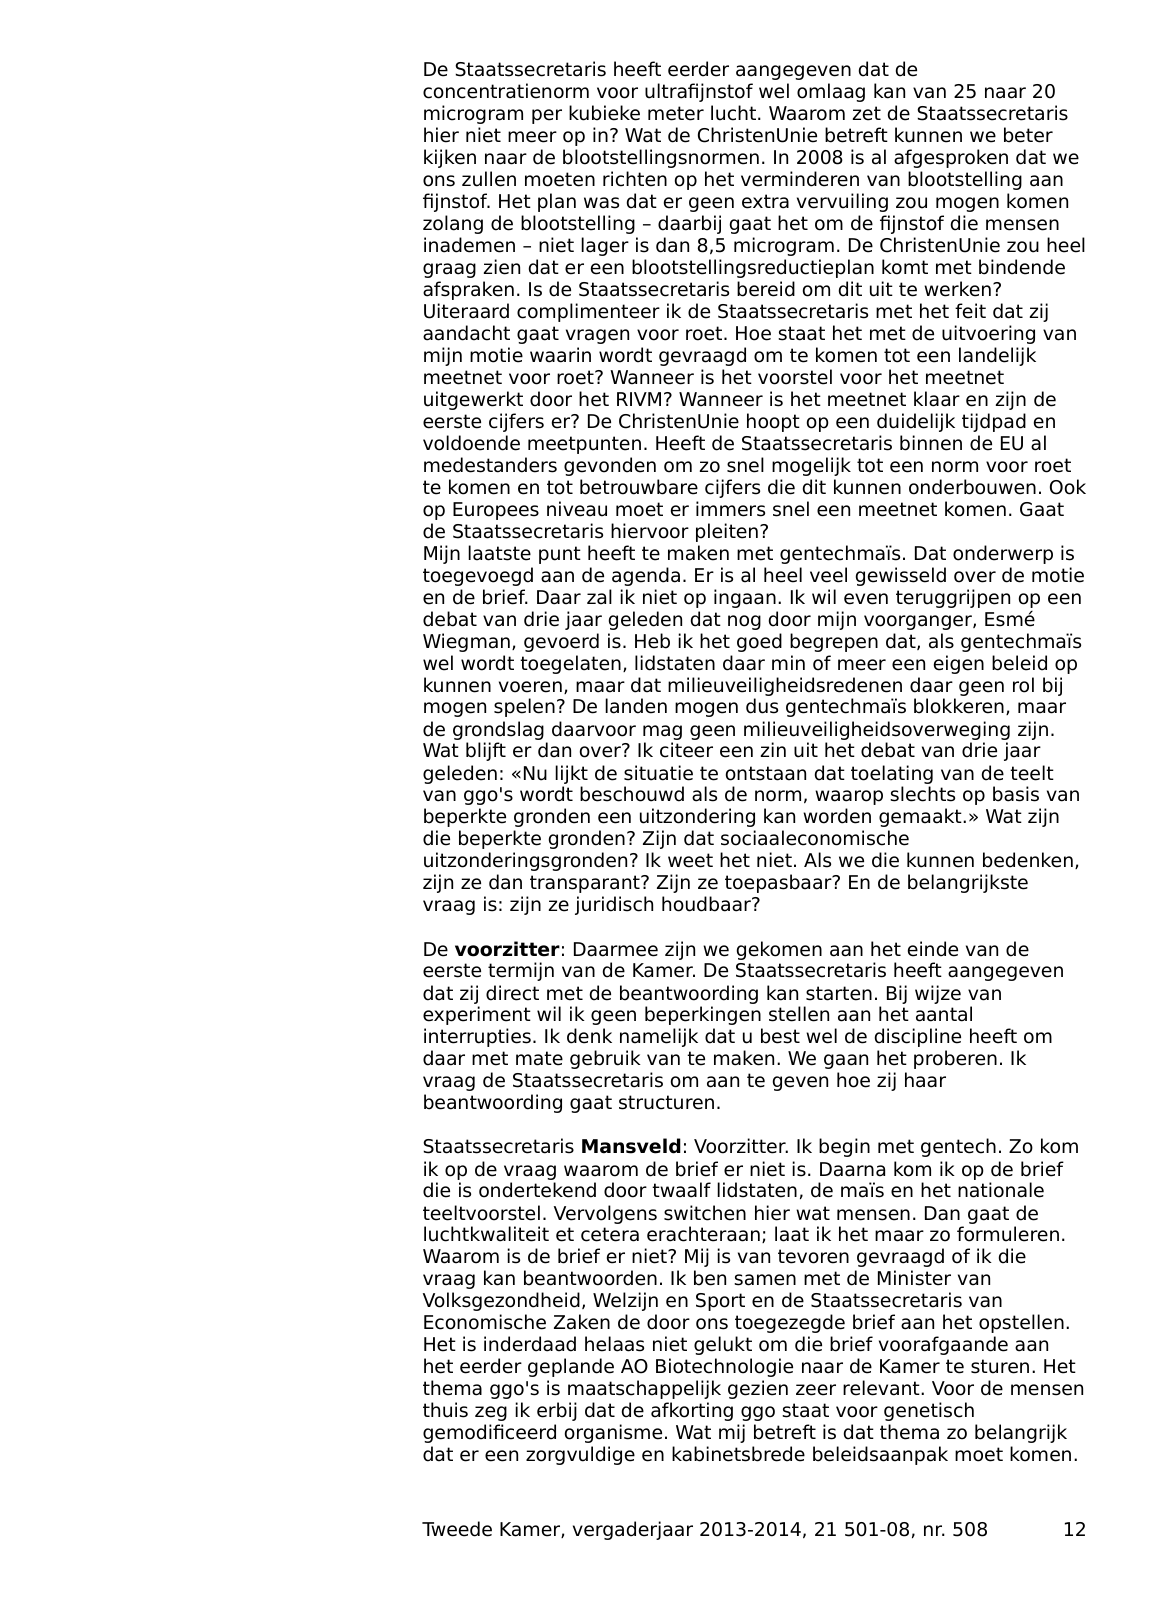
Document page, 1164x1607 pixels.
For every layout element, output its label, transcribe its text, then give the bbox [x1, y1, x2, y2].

text De Staatssecretaris heeft eerder aangegeven dat de concentratienorm voor ultrafijnstof wel omlaag kan van 25 naar 20 microgram per kubieke meter lucht. Waarom zet de Staatssecretaris hier niet meer op in? Wat de ChristenUnie betreft kunnen we beter kijken naar de blootstellingsnormen. In 2008 is al afgesproken dat we ons zullen moeten richten op het verminderen van blootstelling aan fijnstof. Het plan was dat er geen extra vervuiling zou mogen komen zolang de blootstelling – daarbij gaat het om de fijnstof die mensen inademen – niet lager is dan 8,5 microgram. De ChristenUnie zou heel graag zien dat er een blootstellingsreductieplan komt met bindende afspraken. Is de Staatssecretaris bereid om dit uit te werken? [422, 59, 1087, 301]
text Staatssecretaris Mansveld: Voorzitter. Ik begin met gentech. Zo kom ik op de vraag waarom de brief er niet is. Daarna kom ik op de brief die is ondertekend door twaalf lidstaten, de maïs en het nationale teeltvoorstel. Vervolgens switchen hier wat mensen. Dan gaat de luchtkwaliteit et cetera erachteraan; laat ik het maar zo formuleren. [422, 1136, 1087, 1246]
text Waarom is de brief er niet? Mij is van tevoren gevraagd of ik die vraag kan beantwoorden. Ik ben samen met de Minister van Volksgezondheid, Welzijn en Sport en de Staatssecretaris van Economische Zaken de door ons toegezegde brief aan het opstellen. Het is inderdaad helaas niet gelukt om die brief voorafgaande aan het eerder geplande AO Biotechnologie naar de Kamer te sturen. Het thema ggo's is maatschappelijk gezien zeer relevant. Voor de mensen thuis zeg ik erbij dat de afkorting ggo staat voor genetisch gemodificeerd organisme. Wat mij betreft is dat thema zo belangrijk dat er een zorgvuldige en kabinetsbrede beleidsaanpak moet komen. [422, 1246, 1087, 1466]
text Uiteraard complimenteer ik de Staatssecretaris met het feit dat zij aandacht gaat vragen voor roet. Hoe staat het met de uitvoering van mijn motie waarin wordt gevraagd om te komen tot een landelijk meetnet voor roet? Wanneer is het voorstel voor het meetnet uitgewerkt door het RIVM? Wanneer is het meetnet klaar en zijn de eerste cijfers er? De ChristenUnie hoopt op een duidelijk tijdpad en voldoende meetpunten. Heeft de Staatssecretaris binnen de EU al medestanders gevonden om zo snel mogelijk tot een norm voor roet te komen en tot betrouwbare cijfers die dit kunnen onderbouwen. Ook op Europees niveau moet er immers snel een meetnet komen. Gaat de Staatssecretaris hiervoor pleiten? [422, 301, 1087, 543]
text Mijn laatste punt heeft te maken met gentechmaïs. Dat onderwerp is toegevoegd aan de agenda. Er is al heel veel gewisseld over de motie en de brief. Daar zal ik niet op ingaan. Ik wil even teruggrijpen op een debat van drie jaar geleden dat nog door mijn voorganger, Esmé Wiegman, gevoerd is. Heb ik het goed begrepen dat, als gentechmaïs wel wordt toegelaten, lidstaten daar min of meer een eigen beleid op kunnen voeren, maar dat milieuveiligheidsredenen daar geen rol bij mogen spelen? De landen mogen dus gentechmaïs blokkeren, maar de grondslag daarvoor mag geen milieuveiligheidsoverweging zijn. Wat blijft er dan over? Ik citeer een zin uit het debat van drie jaar geleden: «Nu lijkt de situatie te ontstaan dat toelating van de teelt van ggo's wordt beschouwd als de norm, waarop slechts op basis van beperkte gronden een uitzondering kan worden gemaakt.» Wat zijn die beperkte gronden? Zijn dat sociaaleconomische uitzonderingsgronden? Ik weet het niet. Als we die kunnen bedenken, zijn ze dan transparant? Zijn ze toepasbaar? En de belangrijkste vraag is: zijn ze juridisch houdbaar? [422, 543, 1087, 916]
text De voorzitter: Daarmee zijn we gekomen aan het einde van de eerste termijn van de Kamer. De Staatssecretaris heeft aangegeven dat zij direct met de beantwoording kan starten. Bij wijze van experiment wil ik geen beperkingen stellen aan het aantal interrupties. Ik denk namelijk dat u best wel de discipline heeft om daar met mate gebruik van te maken. We gaan het proberen. Ik vraag de Staatssecretaris om aan te geven hoe zij haar beantwoording gaat structuren. [422, 938, 1087, 1114]
